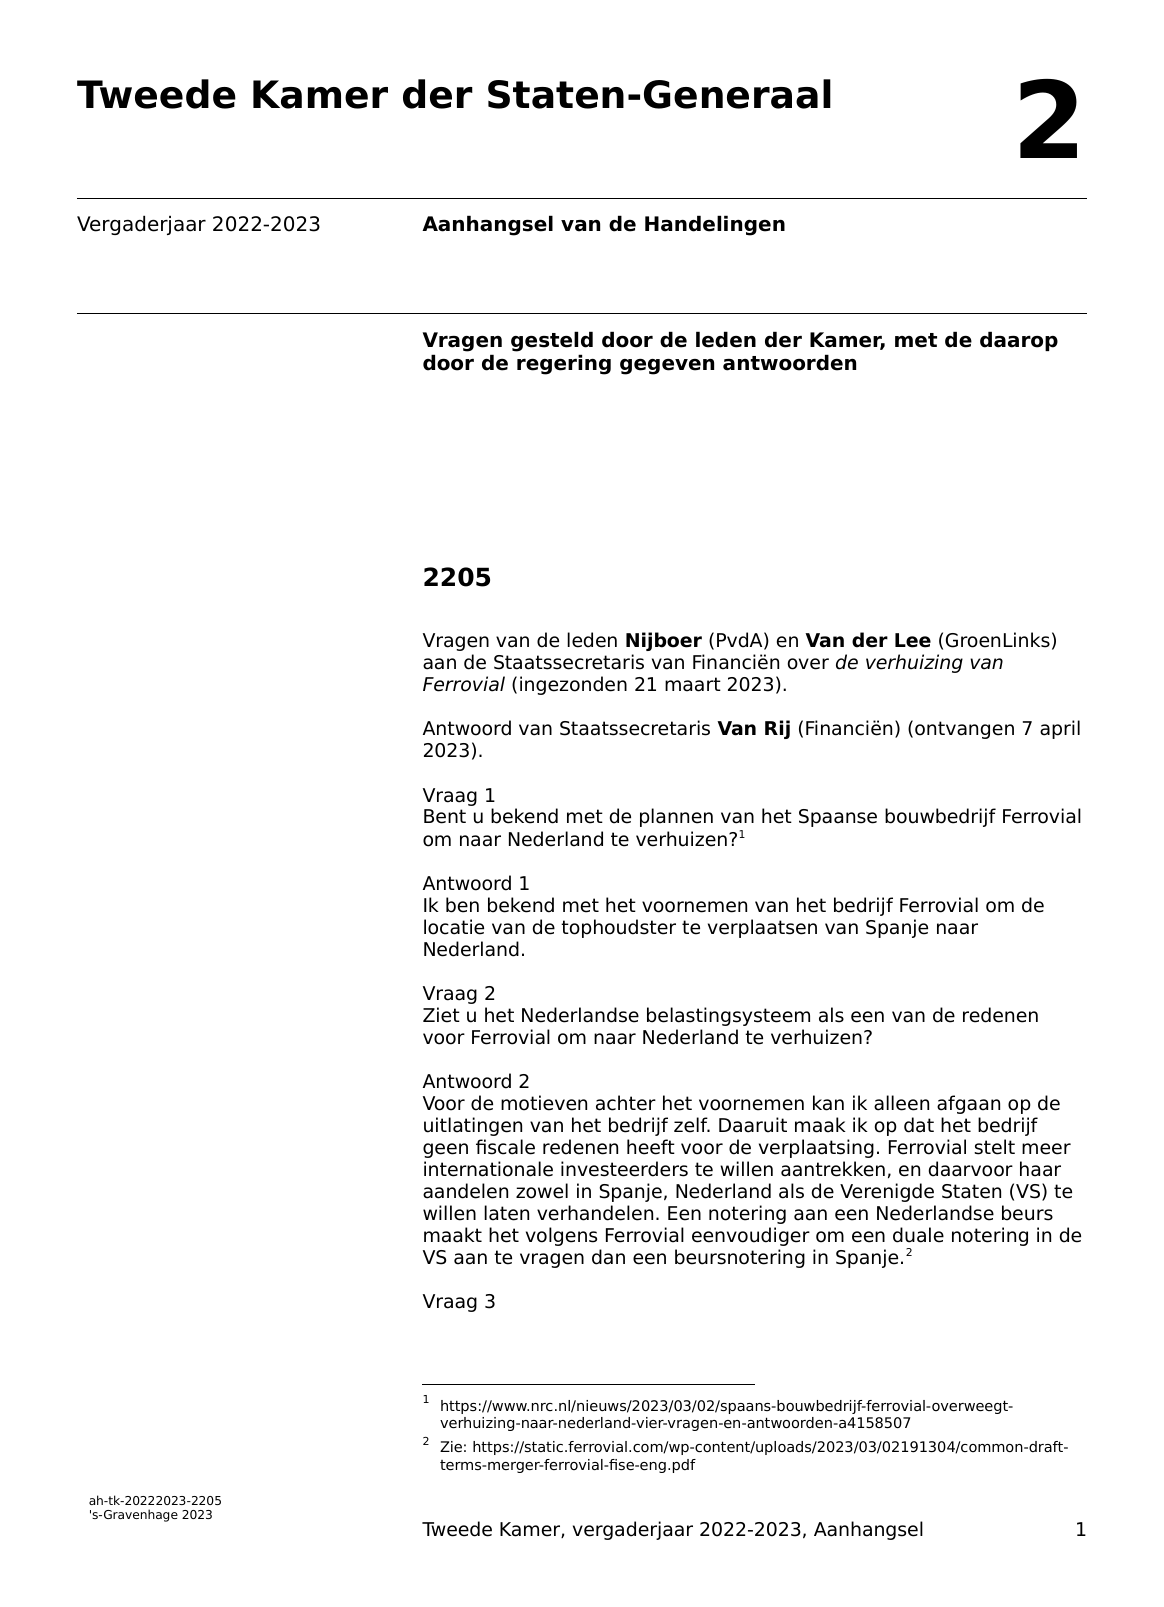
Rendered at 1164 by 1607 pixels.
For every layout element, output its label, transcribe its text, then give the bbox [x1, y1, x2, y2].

text Zie: https://static.ferrovial.com/wp-content/uploads/2023/03/02191304/common-draft-terms-merger-ferrovial-fise-eng.pdf [422, 1435, 1087, 1474]
text Antwoord 1 [422, 873, 1087, 894]
table_cell [77, 314, 422, 375]
text Voor de motieven achter het voornemen kan ik alleen afgaan op de uitlatingen van het bedrijf zelf. Daaruit maak ik op dat het bedrijf geen fiscale redenen heeft voor de verplaatsing. Ferrovial stelt meer internationale investeerders te willen aantrekken, en daarvoor haar aandelen zowel in Spanje, Nederland als de Verenigde Staten (VS) te willen laten verhandelen. Een notering aan een Nederlandse beurs maakt het volgens Ferrovial eenvoudiger om een duale notering in de VS aan te vragen dan een beursnotering in Spanje. [422, 1093, 1087, 1269]
text Vraag 3 [422, 1291, 1087, 1313]
table_cell Vergaderjaar 2022-2023 [77, 199, 422, 313]
text 's-Gravenhage 2023 [88, 1508, 323, 1522]
table_cell Aanhangsel van de Handelingen [422, 199, 1087, 313]
text Vragen van de leden Nijboer (PvdA) en Van der Lee (GroenLinks) aan de Staatssecretaris van Financiën over de verhuizing van Ferrovial (ingezonden 21 maart 2023). [422, 630, 1087, 696]
text Vraag 2 [422, 983, 1087, 1005]
text Ziet u het Nederlandse belastingsysteem als een van de redenen voor Ferrovial om naar Nederland te verhuizen? [422, 1005, 1087, 1049]
table_header 2 [886, 59, 1087, 198]
table_cell Vragen gesteld door de leden der Kamer, met de daarop door de regering gegeven antwoorden [422, 314, 1087, 375]
text Vraag 1 [422, 784, 1087, 806]
text https://www.nrc.nl/nieuws/2023/03/02/spaans-bouwbedrijf-ferrovial-overweegt-verhuizing-naar-nederland-vier-vragen-en-antwoorden-a4158507 [422, 1393, 1087, 1432]
text 2205 [422, 563, 1087, 592]
text Ik ben bekend met het voornemen van het bedrijf Ferrovial om de locatie van de tophoudster te verplaatsen van Spanje naar Nederland. [422, 894, 1087, 961]
text Antwoord 2 [422, 1071, 1087, 1093]
table_header Tweede Kamer der Staten-Generaal [77, 59, 886, 198]
text Bent u bekend met de plannen van het Spaanse bouwbedrijf Ferrovial om naar Nederland te verhuizen? [422, 806, 1087, 850]
text ah-tk-20222023-2205 [88, 1494, 323, 1508]
text Antwoord van Staatssecretaris Van Rij (Financiën) (ontvangen 7 april 2023). [422, 718, 1087, 762]
